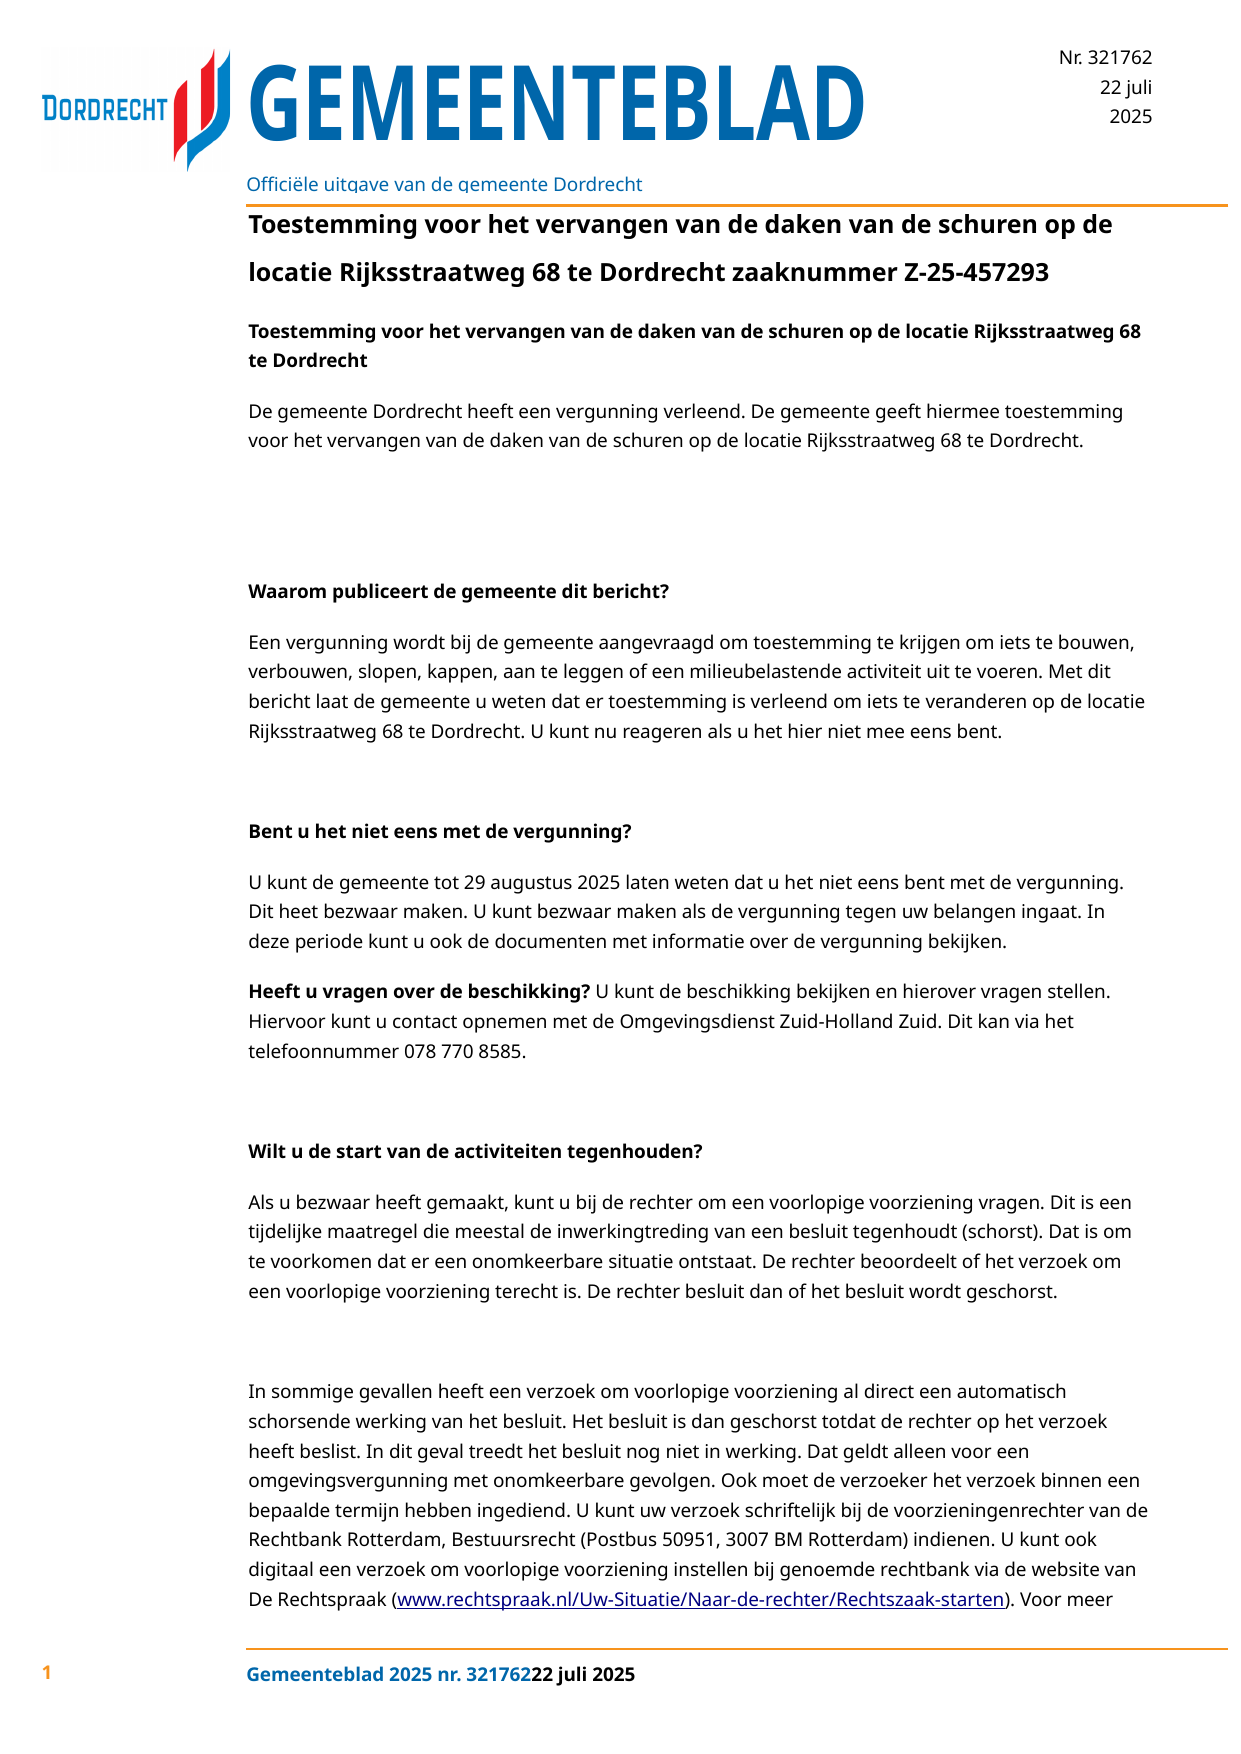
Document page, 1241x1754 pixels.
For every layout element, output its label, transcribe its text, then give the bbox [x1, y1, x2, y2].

text Toestemming voor het vervangen van de daken van de schuren op de locatie Rijksstraatweg 68 te Dordrecht [248, 318, 1152, 373]
text Wilt u de start van de activiteiten tegenhouden? [248, 1139, 1152, 1164]
text Waarom publiceert de gemeente dit bericht? [248, 579, 1152, 604]
text U kunt de gemeente tot 29 augustus 2025 laten weten dat u het niet eens bent met de vergunning. Dit heet bezwaar maken. U kunt bezwaar maken als de vergunning tegen uw belangen ingaat. In deze periode kunt u ook de documenten met informatie over de vergunning bekijken. [248, 869, 1152, 954]
text Toestemming voor het vervangen van de daken van de schuren op de locatie Rijksstraatweg 68 te Dordrecht zaaknummer Z-25-457293 [248, 207, 1152, 288]
text Als u bezwaar heeft gemaakt, kunt u bij de rechter om een voorlopige voorziening vragen. Dit is een tijdelijke maatregel die meestal de inwerkingtreding van een besluit tegenhoudt (schorst). Dat is om te voorkomen dat er een onomkeerbare situatie ontstaat. De rechter beoordeelt of het verzoek om een voorlopige voorziening terecht is. De rechter besluit dan of het besluit wordt geschorst. [248, 1189, 1152, 1304]
text De gemeente Dordrecht heeft een vergunning verleend. De gemeente geeft hiermee toestemming voor het vervangen van de daken van de schuren op de locatie Rijksstraatweg 68 te Dordrecht. [248, 398, 1152, 453]
text Heeft u vragen over de beschikking? U kunt de beschikking bekijken en hierover vragen stellen. Hiervoor kunt u contact opnemen met de Omgevingsdienst Zuid-Holland Zuid. Dit kan via het telefoonnummer 078 770 8585. [248, 979, 1152, 1064]
text Een vergunning wordt bij de gemeente aangevraagd om toestemming te krijgen om iets te bouwen, verbouwen, slopen, kappen, aan te leggen of een milieubelastende activiteit uit te voeren. Met dit bericht laat de gemeente u weten dat er toestemming is verleend om iets te veranderen op de locatie Rijksstraatweg 68 te Dordrecht. U kunt nu reageren als u het hier niet mee eens bent. [248, 629, 1152, 744]
picture [41, 47, 231, 172]
text In sommige gevallen heeft een verzoek om voorlopige voorziening al direct een automatisch schorsende werking van het besluit. Het besluit is dan geschorst totdat de rechter op het verzoek heeft beslist. In dit geval treedt het besluit nog niet in werking. Dat geldt alleen voor een omgevingsvergunning met onomkeerbare gevolgen. Ook moet de verzoeker het verzoek binnen een bepaalde termijn hebben ingediend. U kunt uw verzoek schriftelijk bij de voorzieningenrechter van de Rechtbank Rotterdam, Bestuursrecht (Postbus 50951, 3007 BM Rotterdam) indienen. U kunt ook digitaal een verzoek om voorlopige voorziening instellen bij genoemde rechtbank via de website van De Rechtspraak (www.rechtspraak.nl/Uw-Situatie/Naar-de-rechter/Rechtszaak-starten). Voor meer [248, 1379, 1152, 1612]
text Bent u het niet eens met de vergunning? [248, 819, 1152, 844]
